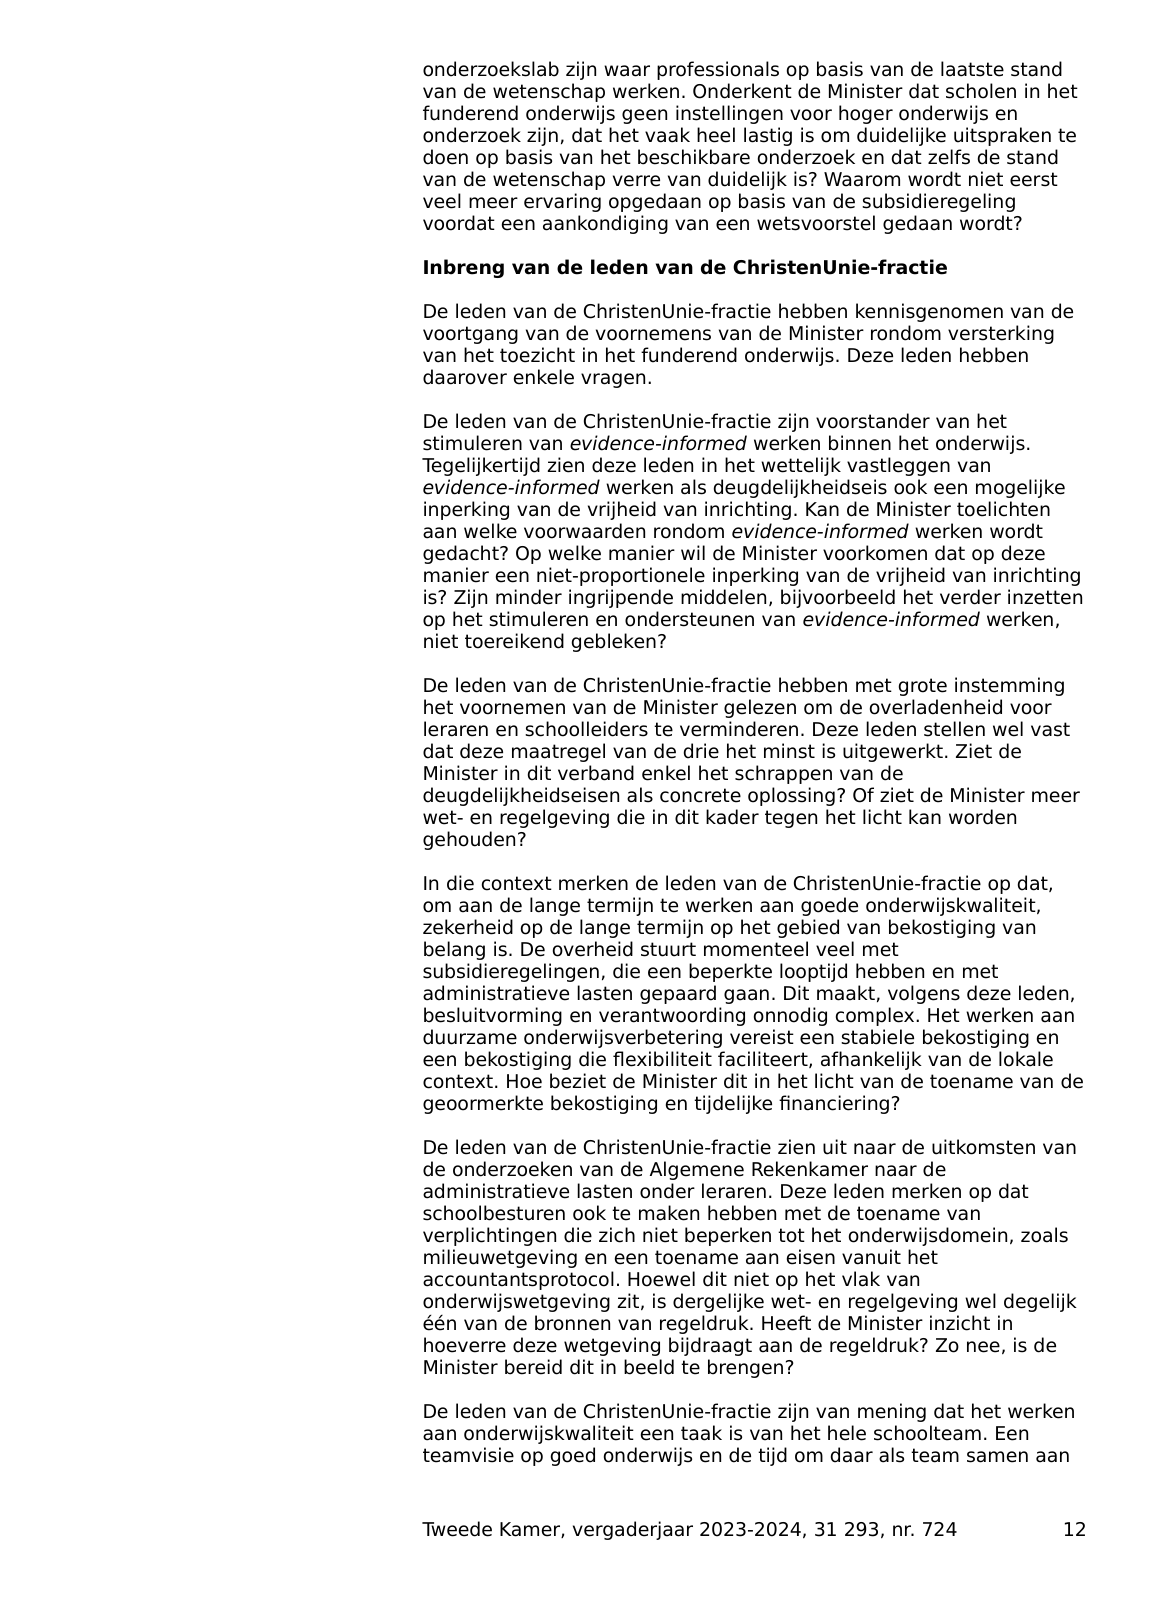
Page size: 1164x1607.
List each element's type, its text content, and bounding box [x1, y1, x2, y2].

text In die context merken de leden van de ChristenUnie-fractie op dat, om aan de lange termijn te werken aan goede onderwijskwaliteit, zekerheid op de lange termijn op het gebied van bekostiging van belang is. De overheid stuurt momenteel veel met subsidieregelingen, die een beperkte looptijd hebben en met administratieve lasten gepaard gaan. Dit maakt, volgens deze leden, besluitvorming en verantwoording onnodig complex. Het werken aan duurzame onderwijsverbetering vereist een stabiele bekostiging en een bekostiging die flexibiliteit faciliteert, afhankelijk van de lokale context. Hoe beziet de Minister dit in het licht van de toename van de geoormerkte bekostiging en tijdelijke financiering? [422, 873, 1087, 1115]
text onderzoekslab zijn waar professionals op basis van de laatste stand van de wetenschap werken. Onderkent de Minister dat scholen in het funderend onderwijs geen instellingen voor hoger onderwijs en onderzoek zijn, dat het vaak heel lastig is om duidelijke uitspraken te doen op basis van het beschikbare onderzoek en dat zelfs de stand van de wetenschap verre van duidelijk is? Waarom wordt niet eerst veel meer ervaring opgedaan op basis van de subsidieregeling voordat een aankondiging van een wetsvoorstel gedaan wordt? [422, 59, 1087, 235]
subtitle Inbreng van de leden van de ChristenUnie-fractie [422, 257, 1087, 279]
text De leden van de ChristenUnie-fractie zien uit naar de uitkomsten van de onderzoeken van de Algemene Rekenkamer naar de administratieve lasten onder leraren. Deze leden merken op dat schoolbesturen ook te maken hebben met de toename van verplichtingen die zich niet beperken tot het onderwijsdomein, zoals milieuwetgeving en een toename aan eisen vanuit het accountantsprotocol. Hoewel dit niet op het vlak van onderwijswetgeving zit, is dergelijke wet- en regelgeving wel degelijk één van de bronnen van regeldruk. Heeft de Minister inzicht in hoeverre deze wetgeving bijdraagt aan de regeldruk? Zo nee, is de Minister bereid dit in beeld te brengen? [422, 1137, 1087, 1379]
text De leden van de ChristenUnie-fractie hebben kennisgenomen van de voortgang van de voornemens van de Minister rondom versterking van het toezicht in het funderend onderwijs. Deze leden hebben daarover enkele vragen. [422, 301, 1087, 389]
text De leden van de ChristenUnie-fractie zijn van mening dat het werken aan onderwijskwaliteit een taak is van het hele schoolteam. Een teamvisie op goed onderwijs en de tijd om daar als team samen aan [422, 1401, 1087, 1467]
text De leden van de ChristenUnie-fractie zijn voorstander van het stimuleren van evidence-informed werken binnen het onderwijs. Tegelijkertijd zien deze leden in het wettelijk vastleggen van evidence-informed werken als deugdelijkheidseis ook een mogelijke inperking van de vrijheid van inrichting. Kan de Minister toelichten aan welke voorwaarden rondom evidence-informed werken wordt gedacht? Op welke manier wil de Minister voorkomen dat op deze manier een niet-proportionele inperking van de vrijheid van inrichting is? Zijn minder ingrijpende middelen, bijvoorbeeld het verder inzetten op het stimuleren en ondersteunen van evidence-informed werken, niet toereikend gebleken? [422, 411, 1087, 653]
text De leden van de ChristenUnie-fractie hebben met grote instemming het voornemen van de Minister gelezen om de overladenheid voor leraren en schoolleiders te verminderen. Deze leden stellen wel vast dat deze maatregel van de drie het minst is uitgewerkt. Ziet de Minister in dit verband enkel het schrappen van de deugdelijkheidseisen als concrete oplossing? Of ziet de Minister meer wet- en regelgeving die in dit kader tegen het licht kan worden gehouden? [422, 675, 1087, 851]
